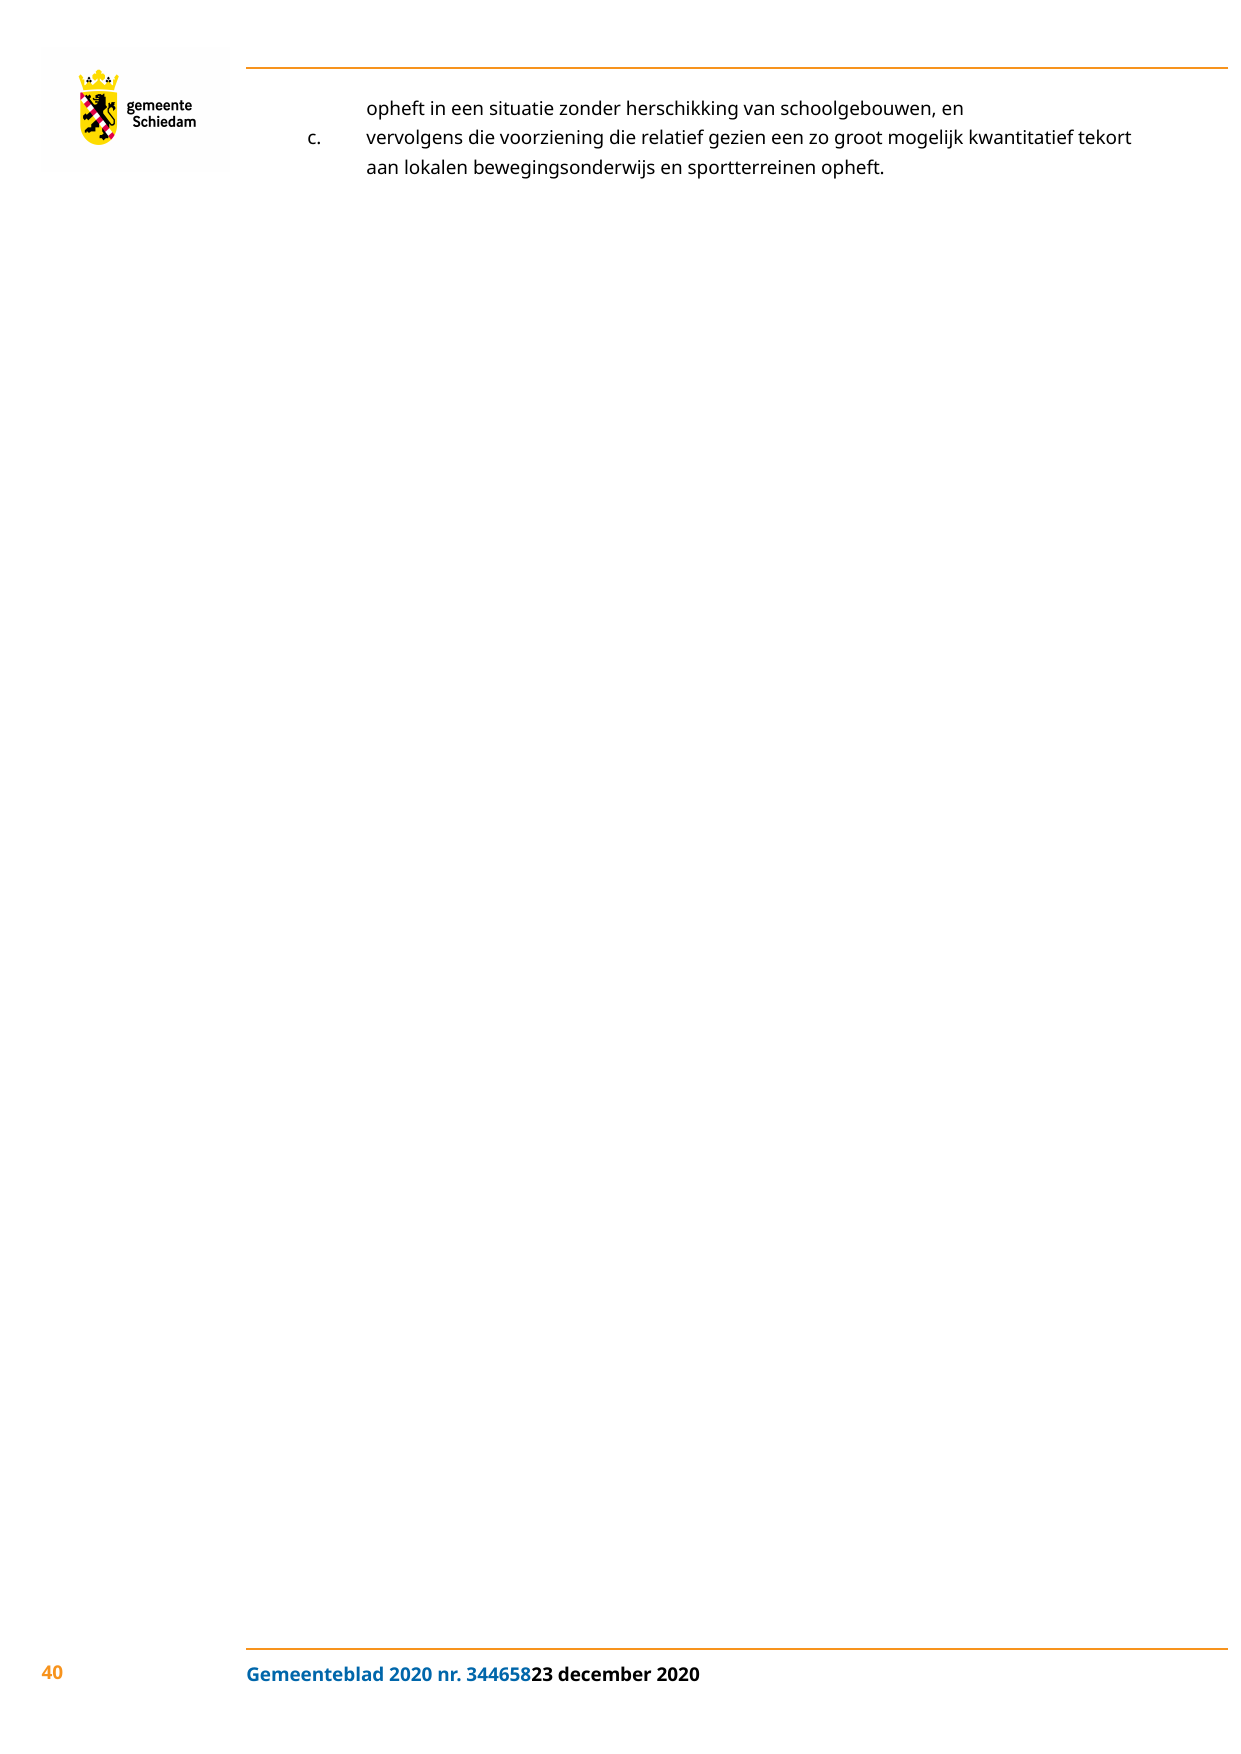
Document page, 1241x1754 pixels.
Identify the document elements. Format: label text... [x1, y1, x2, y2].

list opheft in een situatie zonder herschikking van schoolgebouwen, en [307, 95, 1152, 121]
picture [41, 47, 231, 172]
list vervolgens die voorziening die relatief gezien een zo groot mogelijk kwantitatief tekort aan lokalen bewegingsonderwijs en sportterreinen opheft. [307, 124, 1152, 180]
